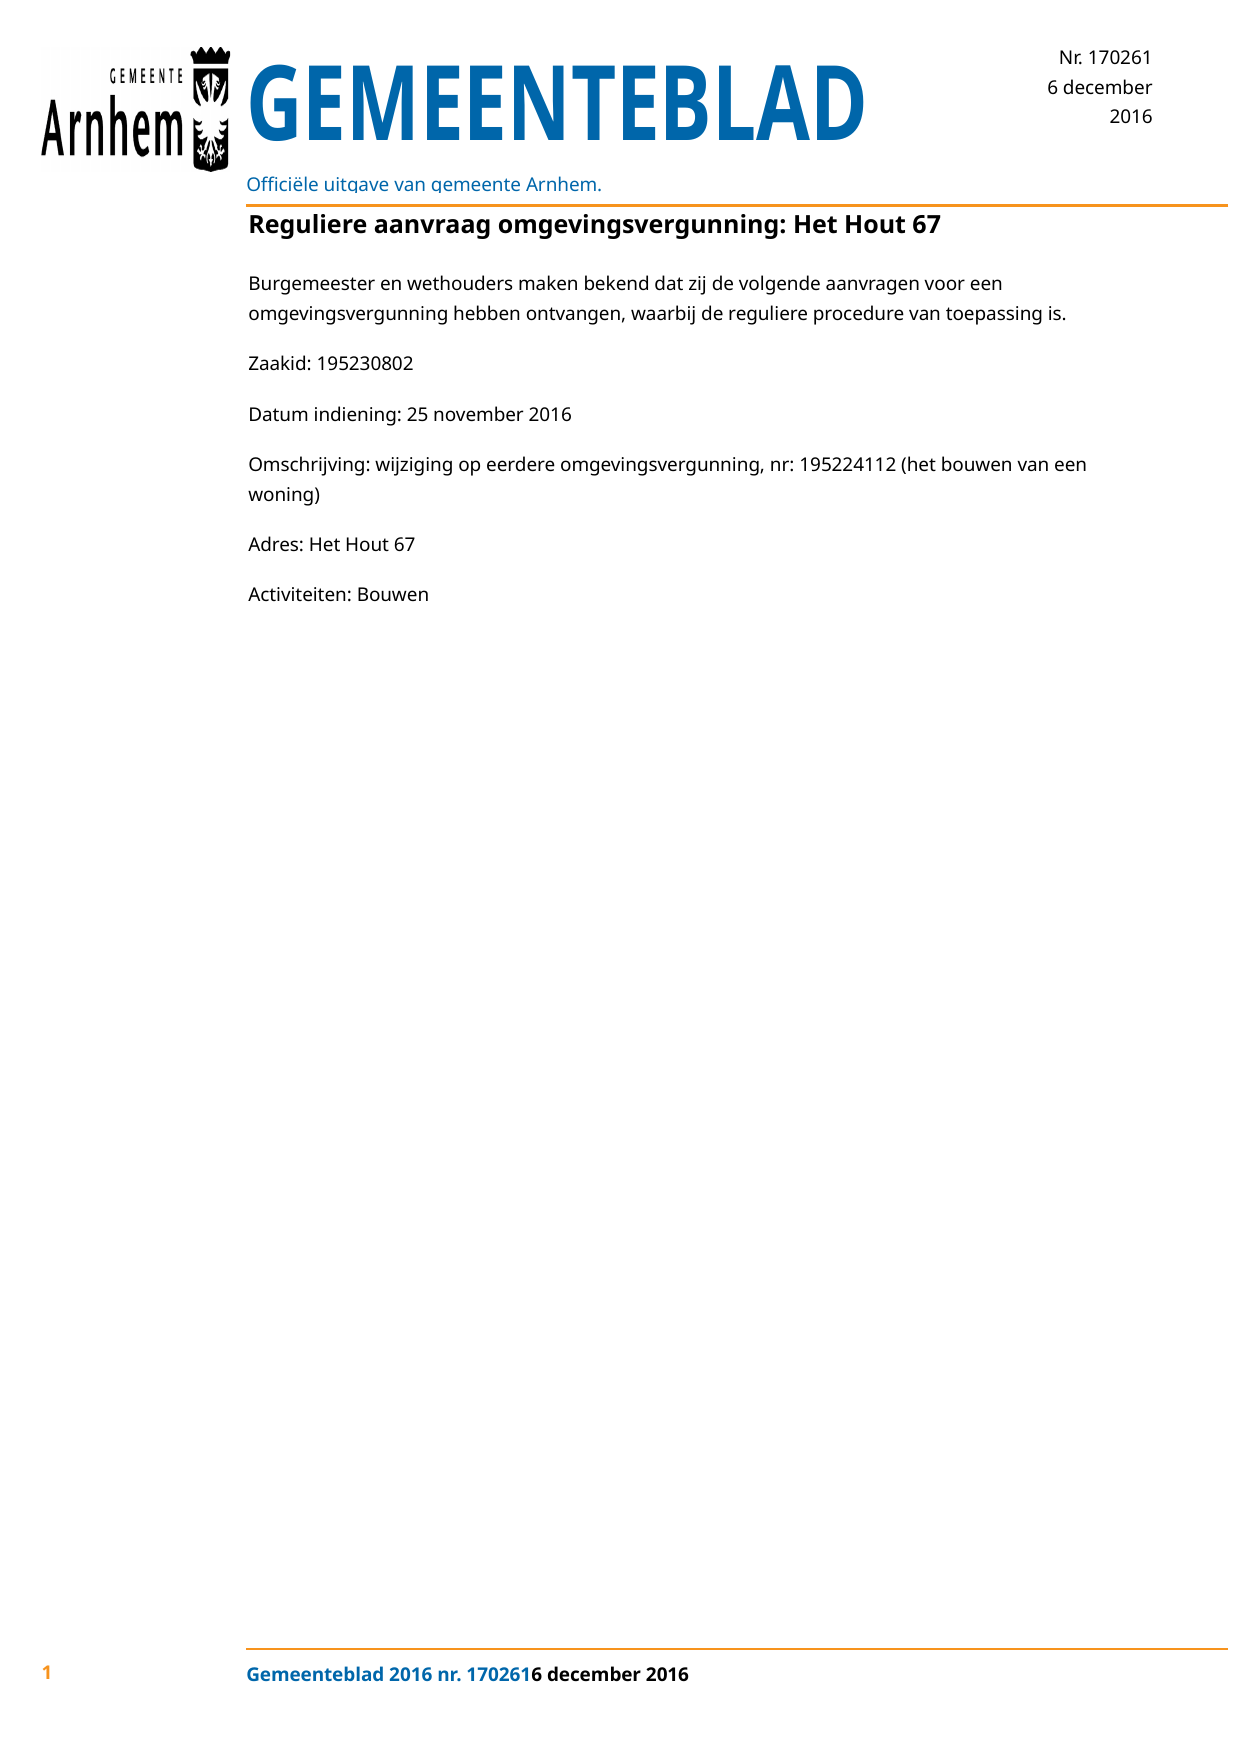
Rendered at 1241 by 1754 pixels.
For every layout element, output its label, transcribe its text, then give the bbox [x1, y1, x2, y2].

text Adres: Het Hout 67 [248, 531, 1152, 557]
picture [41, 47, 231, 172]
text Datum indiening: 25 november 2016 [248, 401, 1152, 426]
text Burgemeester en wethouders maken bekend dat zij de volgende aanvragen voor een omgevingsvergunning hebben ontvangen, waarbij de reguliere procedure van toepassing is. [248, 270, 1152, 326]
text Activiteiten: Bouwen [248, 582, 1152, 607]
text Zaakid: 195230802 [248, 350, 1152, 376]
text Omschrijving: wijziging op eerdere omgevingsvergunning, nr: 195224112 (het bouwen van een woning) [248, 451, 1152, 506]
text Reguliere aanvraag omgevingsvergunning: Het Hout 67 [248, 207, 1152, 241]
